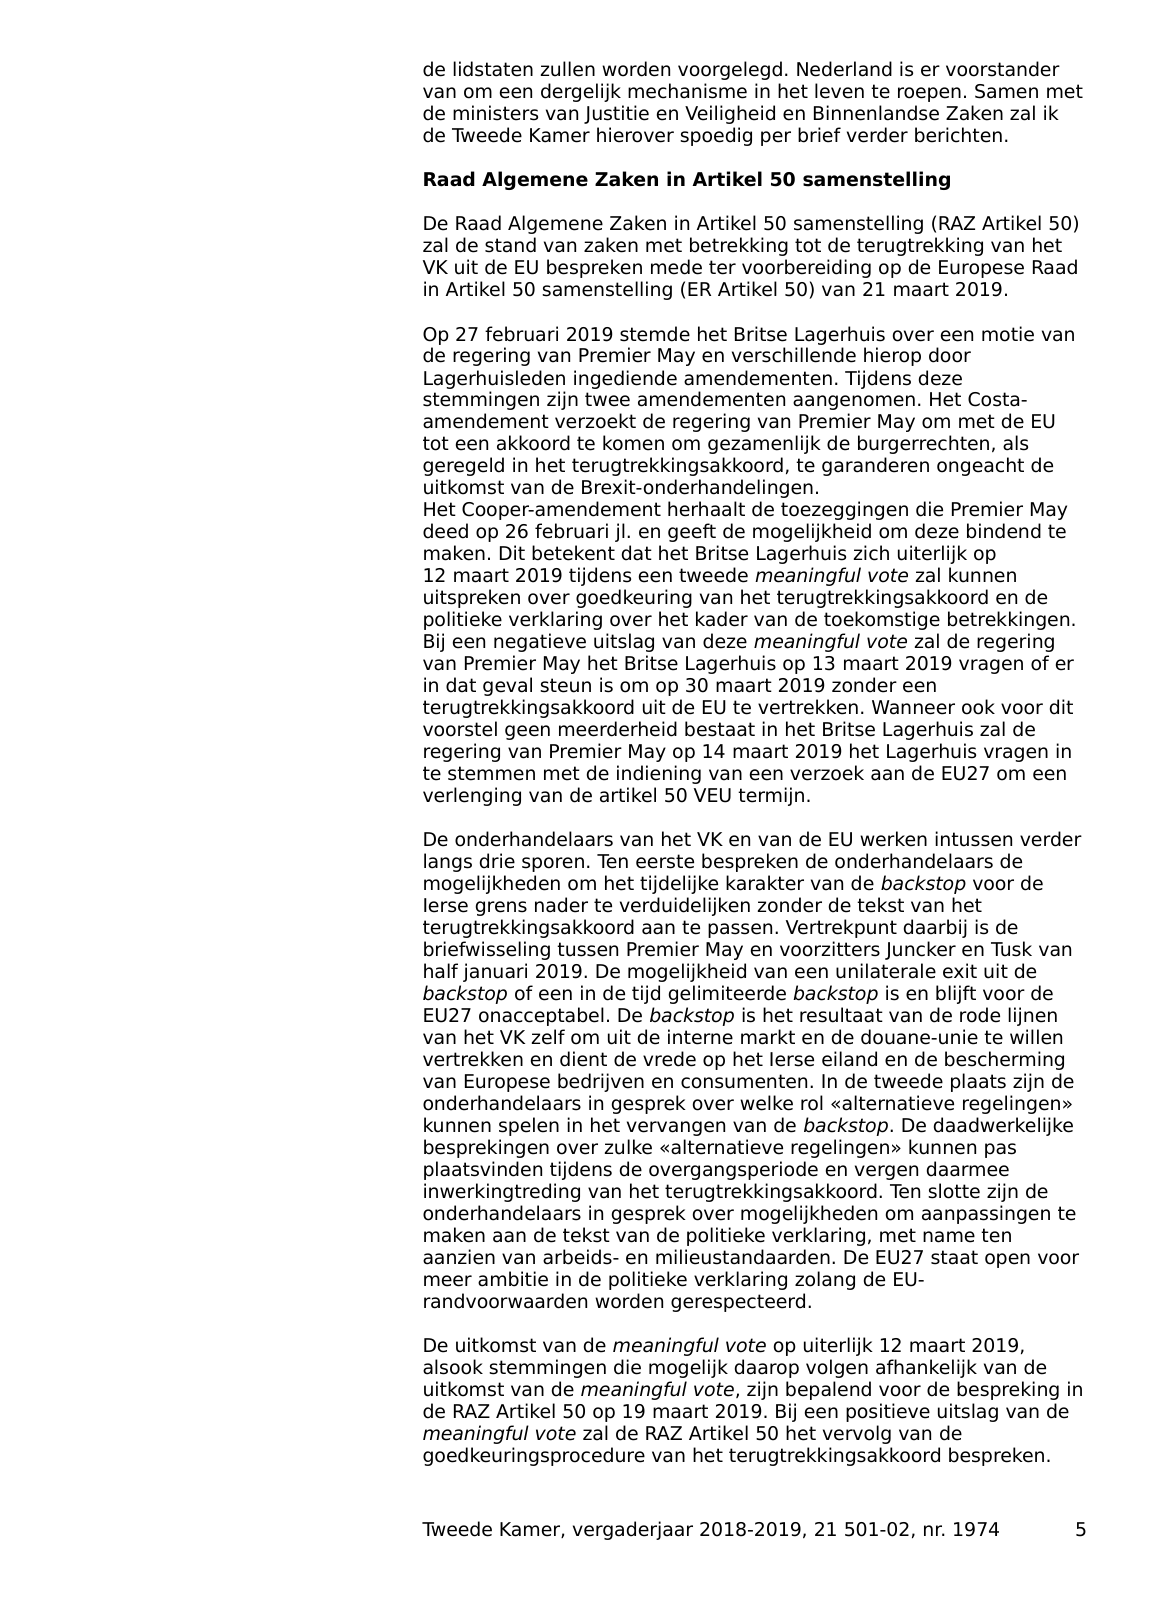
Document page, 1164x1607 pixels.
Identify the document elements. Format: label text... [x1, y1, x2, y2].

text De uitkomst van de meaningful vote op uiterlijk 12 maart 2019, alsook stemmingen die mogelijk daarop volgen afhankelijk van de uitkomst van de meaningful vote, zijn bepalend voor de bespreking in de RAZ Artikel 50 op 19 maart 2019. Bij een positieve uitslag van de meaningful vote zal de RAZ Artikel 50 het vervolg van de goedkeuringsprocedure van het terugtrekkingsakkoord bespreken. [422, 1335, 1087, 1467]
text Het Cooper-amendement herhaalt de toezeggingen die Premier May deed op 26 februari jl. en geeft de mogelijkheid om deze bindend te maken. Dit betekent dat het Britse Lagerhuis zich uiterlijk op 12 maart 2019 tijdens een tweede meaningful vote zal kunnen uitspreken over goedkeuring van het terugtrekkingsakkoord en de politieke verklaring over het kader van de toekomstige betrekkingen. Bij een negatieve uitslag van deze meaningful vote zal de regering van Premier May het Britse Lagerhuis op 13 maart 2019 vragen of er in dat geval steun is om op 30 maart 2019 zonder een terugtrekkingsakkoord uit de EU te vertrekken. Wanneer ook voor dit voorstel geen meerderheid bestaat in het Britse Lagerhuis zal de regering van Premier May op 14 maart 2019 het Lagerhuis vragen in te stemmen met de indiening van een verzoek aan de EU27 om een verlenging van de artikel 50 VEU termijn. [422, 499, 1087, 807]
text De Raad Algemene Zaken in Artikel 50 samenstelling (RAZ Artikel 50) zal de stand van zaken met betrekking tot de terugtrekking van het VK uit de EU bespreken mede ter voorbereiding op de Europese Raad in Artikel 50 samenstelling (ER Artikel 50) van 21 maart 2019. [422, 213, 1087, 301]
text de lidstaten zullen worden voorgelegd. Nederland is er voorstander van om een dergelijk mechanisme in het leven te roepen. Samen met de ministers van Justitie en Veiligheid en Binnenlandse Zaken zal ik de Tweede Kamer hierover spoedig per brief verder berichten. [422, 59, 1087, 147]
text De onderhandelaars van het VK en van de EU werken intussen verder langs drie sporen. Ten eerste bespreken de onderhandelaars de mogelijkheden om het tijdelijke karakter van de backstop voor de Ierse grens nader te verduidelijken zonder de tekst van het terugtrekkingsakkoord aan te passen. Vertrekpunt daarbij is de briefwisseling tussen Premier May en voorzitters Juncker en Tusk van half januari 2019. De mogelijkheid van een unilaterale exit uit de backstop of een in de tijd gelimiteerde backstop is en blijft voor de EU27 onacceptabel. De backstop is het resultaat van de rode lijnen van het VK zelf om uit de interne markt en de douane-unie te willen vertrekken en dient de vrede op het Ierse eiland en de bescherming van Europese bedrijven en consumenten. In de tweede plaats zijn de onderhandelaars in gesprek over welke rol «alternatieve regelingen» kunnen spelen in het vervangen van de backstop. De daadwerkelijke besprekingen over zulke «alternatieve regelingen» kunnen pas plaatsvinden tijdens de overgangsperiode en vergen daarmee inwerkingtreding van het terugtrekkingsakkoord. Ten slotte zijn de onderhandelaars in gesprek over mogelijkheden om aanpassingen te maken aan de tekst van de politieke verklaring, met name ten aanzien van arbeids- en milieustandaarden. De EU27 staat open voor meer ambitie in de politieke verklaring zolang de EU-randvoorwaarden worden gerespecteerd. [422, 829, 1087, 1313]
subtitle Raad Algemene Zaken in Artikel 50 samenstelling [422, 169, 1087, 191]
text Op 27 februari 2019 stemde het Britse Lagerhuis over een motie van de regering van Premier May en verschillende hierop door Lagerhuisleden ingediende amendementen. Tijdens deze stemmingen zijn twee amendementen aangenomen. Het Costa-amendement verzoekt de regering van Premier May om met de EU tot een akkoord te komen om gezamenlijk de burgerrechten, als geregeld in het terugtrekkingsakkoord, te garanderen ongeacht de uitkomst van de Brexit-onderhandelingen. [422, 323, 1087, 499]
